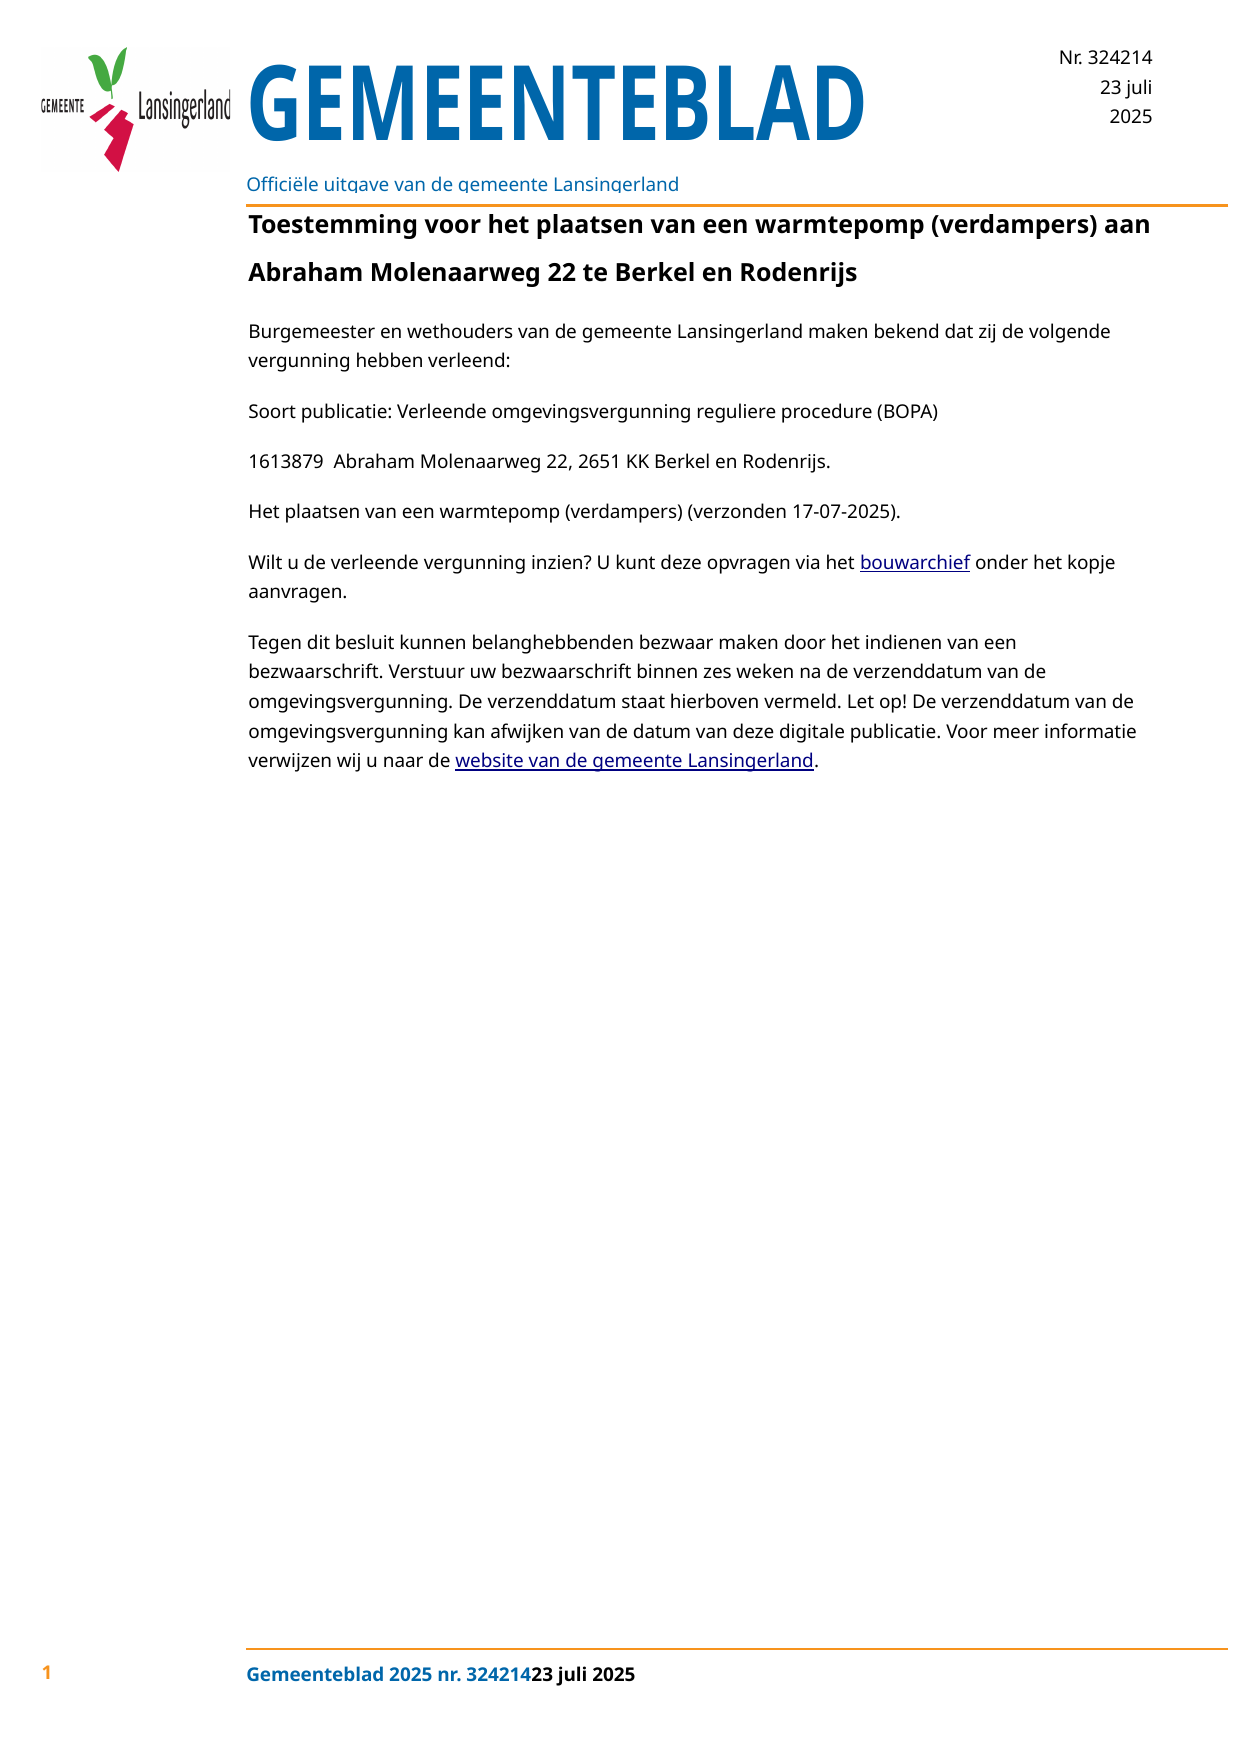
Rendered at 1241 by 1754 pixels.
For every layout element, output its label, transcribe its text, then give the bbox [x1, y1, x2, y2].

picture [41, 47, 231, 172]
text Het plaatsen van een warmtepomp (verdampers) (verzonden 17-07-2025). [248, 499, 1152, 524]
text Toestemming voor het plaatsen van een warmtepomp (verdampers) aan Abraham Molenaarweg 22 te Berkel en Rodenrijs [248, 207, 1152, 288]
text 1613879 Abraham Molenaarweg 22, 2651 KK Berkel en Rodenrijs. [248, 448, 1152, 474]
text Wilt u de verleende vergunning inzien? U kunt deze opvragen via het bouwarchief onder het kopje aanvragen. [248, 549, 1152, 604]
text Soort publicatie: Verleende omgevingsvergunning reguliere procedure (BOPA) [248, 398, 1152, 424]
text Tegen dit besluit kunnen belanghebbenden bezwaar maken door het indienen van een bezwaarschrift. Verstuur uw bezwaarschrift binnen zes weken na de verzenddatum van de omgevingsvergunning. De verzenddatum staat hierboven vermeld. Let op! De verzenddatum van de omgevingsvergunning kan afwijken van de datum van deze digitale publicatie. Voor meer informatie verwijzen wij u naar de website van de gemeente Lansingerland. [248, 629, 1152, 773]
text Burgemeester en wethouders van de gemeente Lansingerland maken bekend dat zij de volgende vergunning hebben verleend: [248, 318, 1152, 373]
